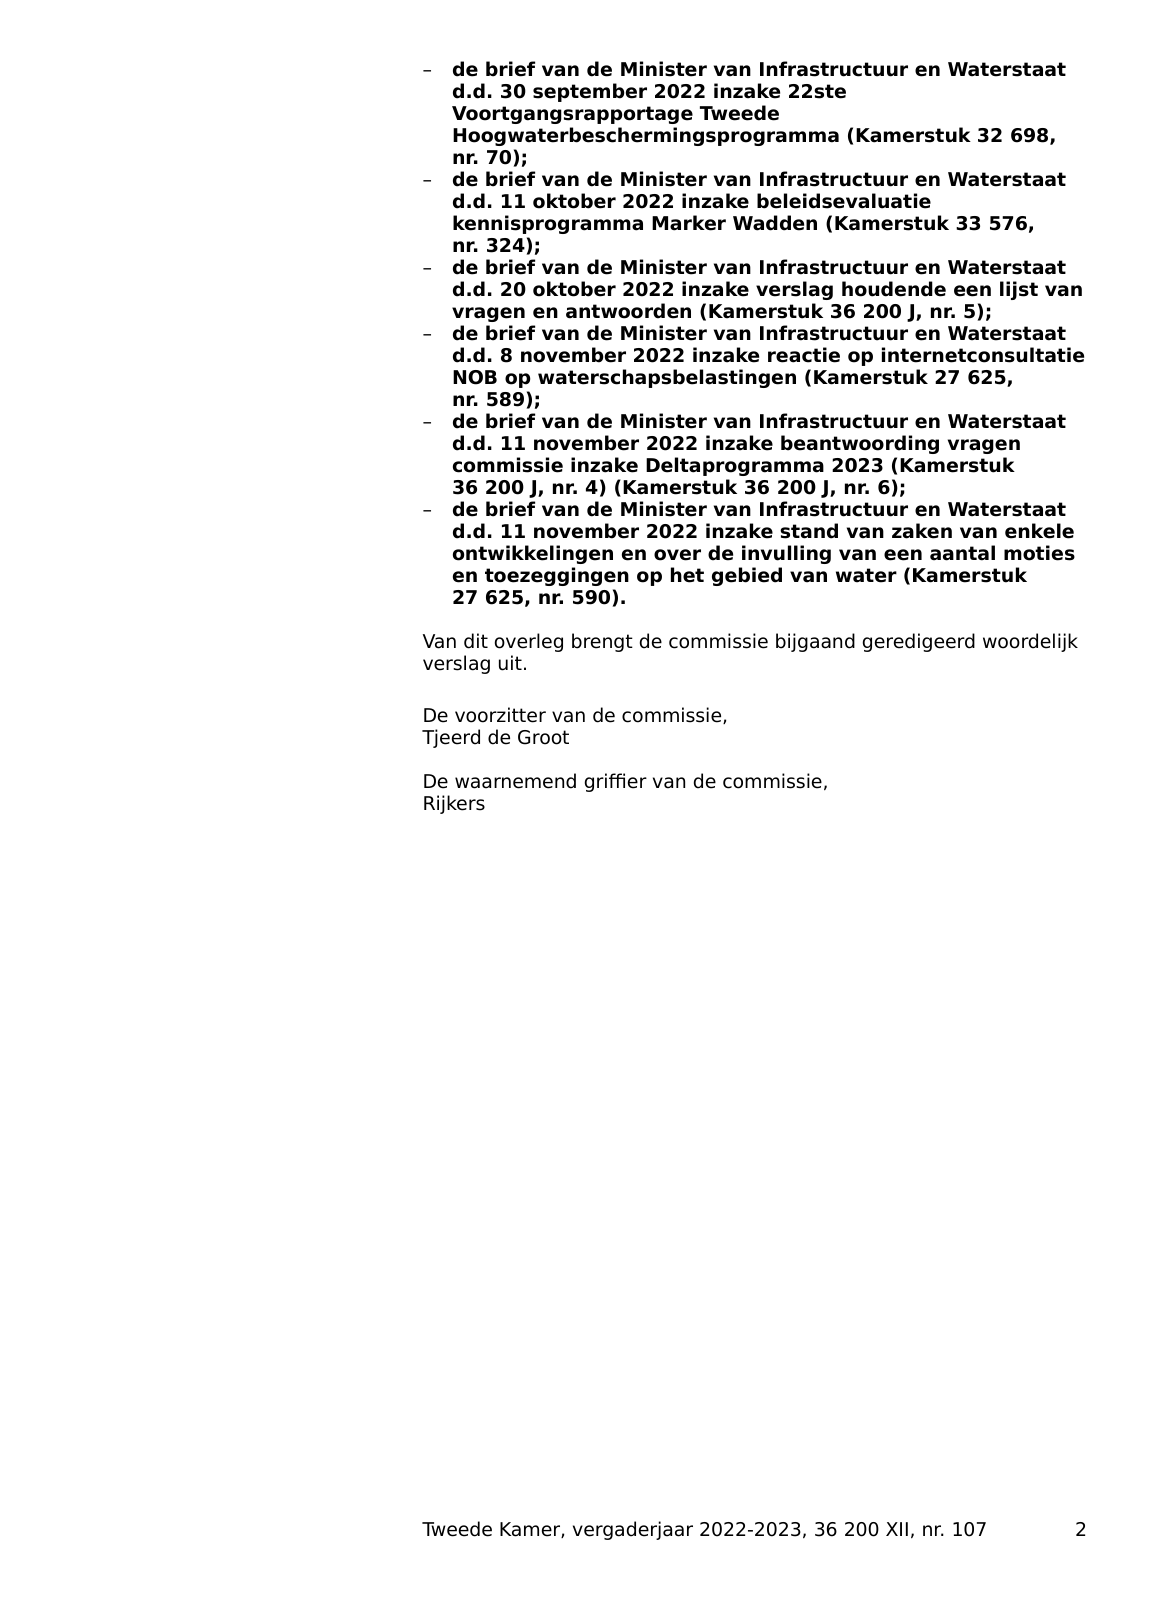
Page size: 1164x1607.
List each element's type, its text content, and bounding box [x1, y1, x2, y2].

text – de brief van de Minister van Infrastructuur en Waterstaat d.d. 11 november 2022 inzake beantwoording vragen commissie inzake Deltaprogramma 2023 (Kamerstuk 36 200 J, nr. 4) (Kamerstuk 36 200 J, nr. 6); [422, 411, 1087, 499]
text Van dit overleg brengt de commissie bijgaand geredigeerd woordelijk verslag uit. [422, 631, 1087, 675]
text – de brief van de Minister van Infrastructuur en Waterstaat d.d. 11 oktober 2022 inzake beleidsevaluatie kennisprogramma Marker Wadden (Kamerstuk 33 576, nr. 324); [422, 169, 1087, 257]
text – de brief van de Minister van Infrastructuur en Waterstaat d.d. 20 oktober 2022 inzake verslag houdende een lijst van vragen en antwoorden (Kamerstuk 36 200 J, nr. 5); [422, 257, 1087, 323]
text De waarnemend griffier van de commissie, Rijkers [422, 771, 1087, 815]
text – de brief van de Minister van Infrastructuur en Waterstaat d.d. 8 november 2022 inzake reactie op internetconsultatie NOB op waterschapsbelastingen (Kamerstuk 27 625, nr. 589); [422, 323, 1087, 411]
text – de brief van de Minister van Infrastructuur en Waterstaat d.d. 11 november 2022 inzake stand van zaken van enkele ontwikkelingen en over de invulling van een aantal moties en toezeggingen op het gebied van water (Kamerstuk 27 625, nr. 590). [422, 499, 1087, 608]
text De voorzitter van de commissie, Tjeerd de Groot [422, 705, 1087, 749]
text – de brief van de Minister van Infrastructuur en Waterstaat d.d. 30 september 2022 inzake 22ste Voortgangsrapportage Tweede Hoogwaterbeschermingsprogramma (Kamerstuk 32 698, nr. 70); [422, 59, 1087, 169]
